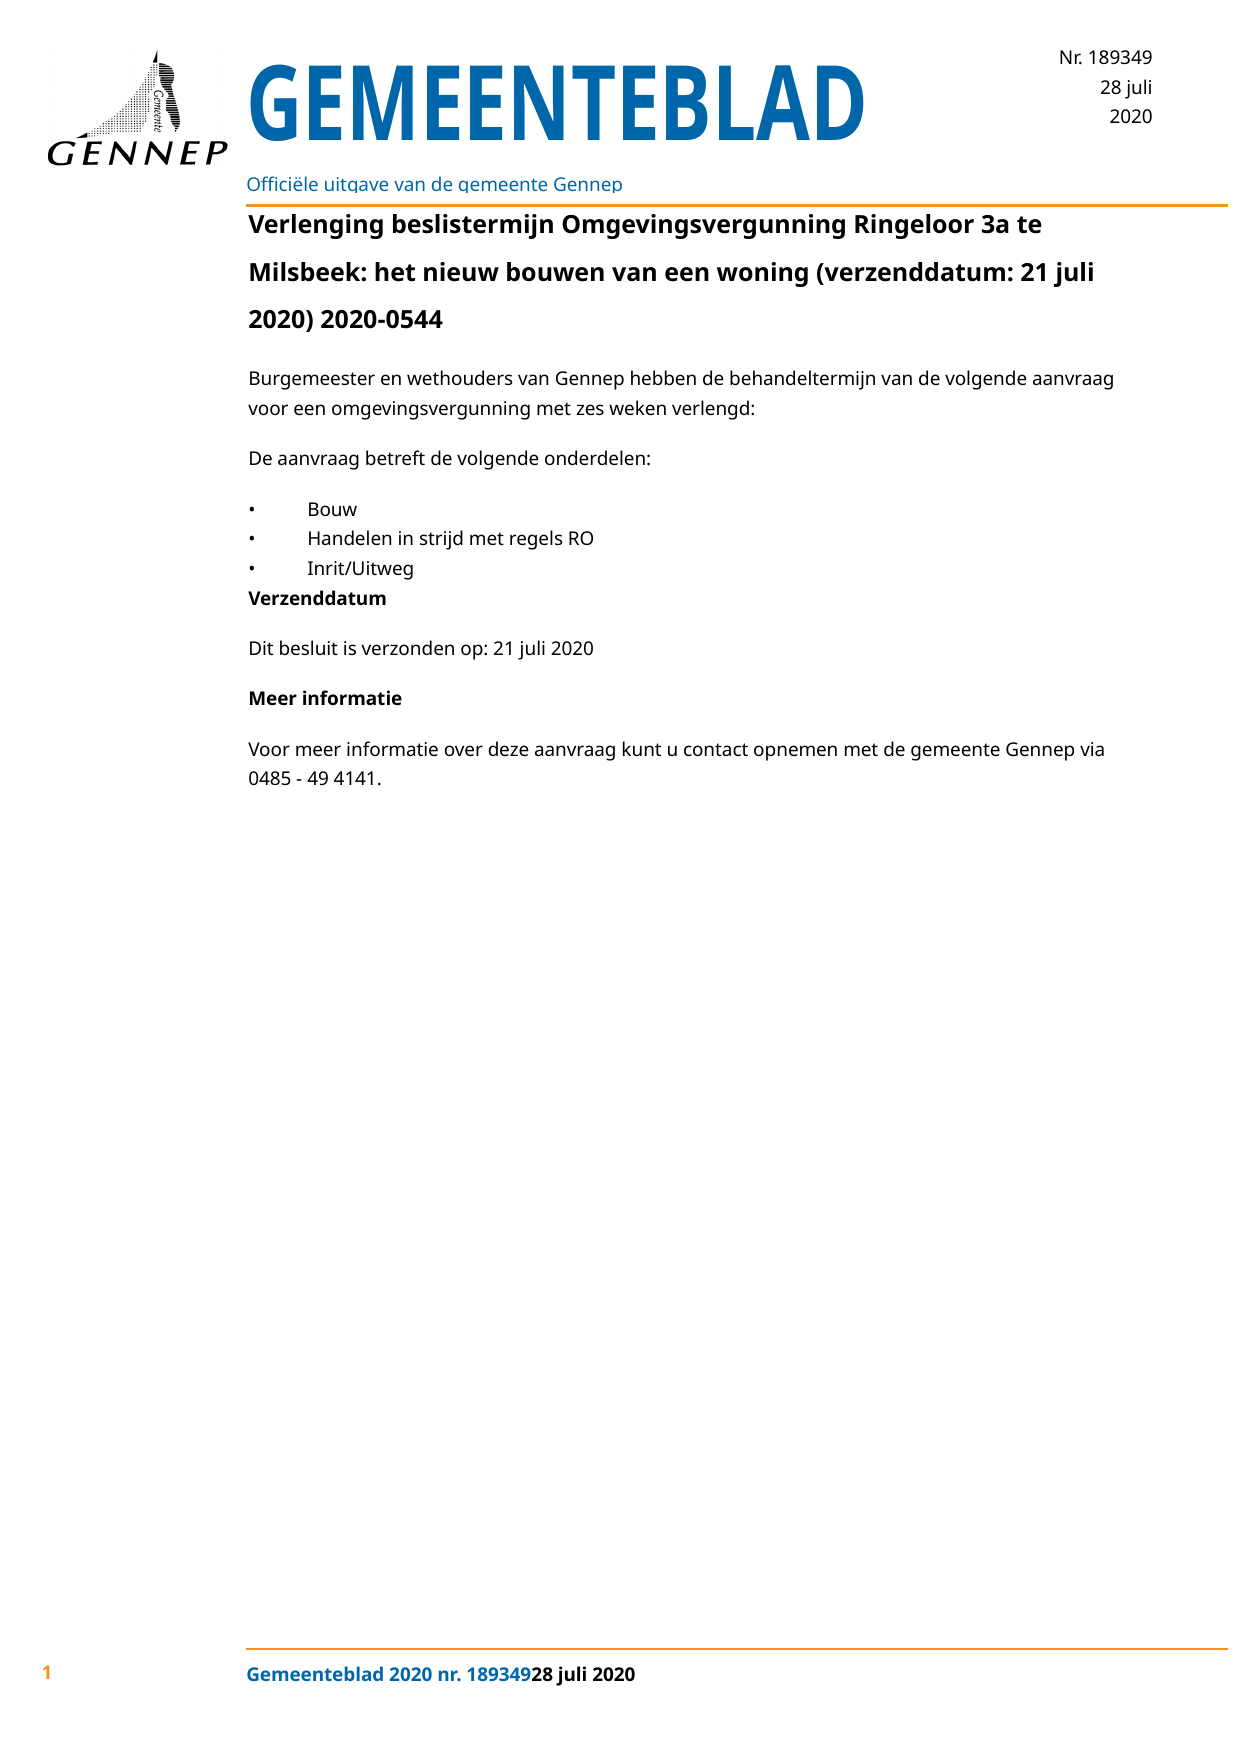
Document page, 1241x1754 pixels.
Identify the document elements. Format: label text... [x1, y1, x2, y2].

text Burgemeester en wethouders van Gennep hebben de behandeltermijn van de volgende aanvraag voor een omgevingsvergunning met zes weken verlengd: [248, 366, 1152, 421]
text Verlenging beslistermijn Omgevingsvergunning Ringeloor 3a te Milsbeek: het nieuw bouwen van een woning (verzenddatum: 21 juli 2020) 2020-0544 [248, 207, 1152, 336]
text De aanvraag betreft de volgende onderdelen: [248, 446, 1152, 471]
text Dit besluit is verzonden op: 21 juli 2020 [248, 635, 1152, 661]
text Meer informatie [248, 686, 1152, 711]
list Bouw [248, 496, 1152, 522]
list Inrit/Uitweg [248, 555, 1152, 581]
picture [41, 47, 231, 172]
text Verzenddatum [248, 585, 1152, 610]
text Voor meer informatie over deze aanvraag kunt u contact opnemen met de gemeente Gennep via 0485 - 49 4141. [248, 736, 1152, 791]
list Handelen in strijd met regels RO [248, 526, 1152, 551]
